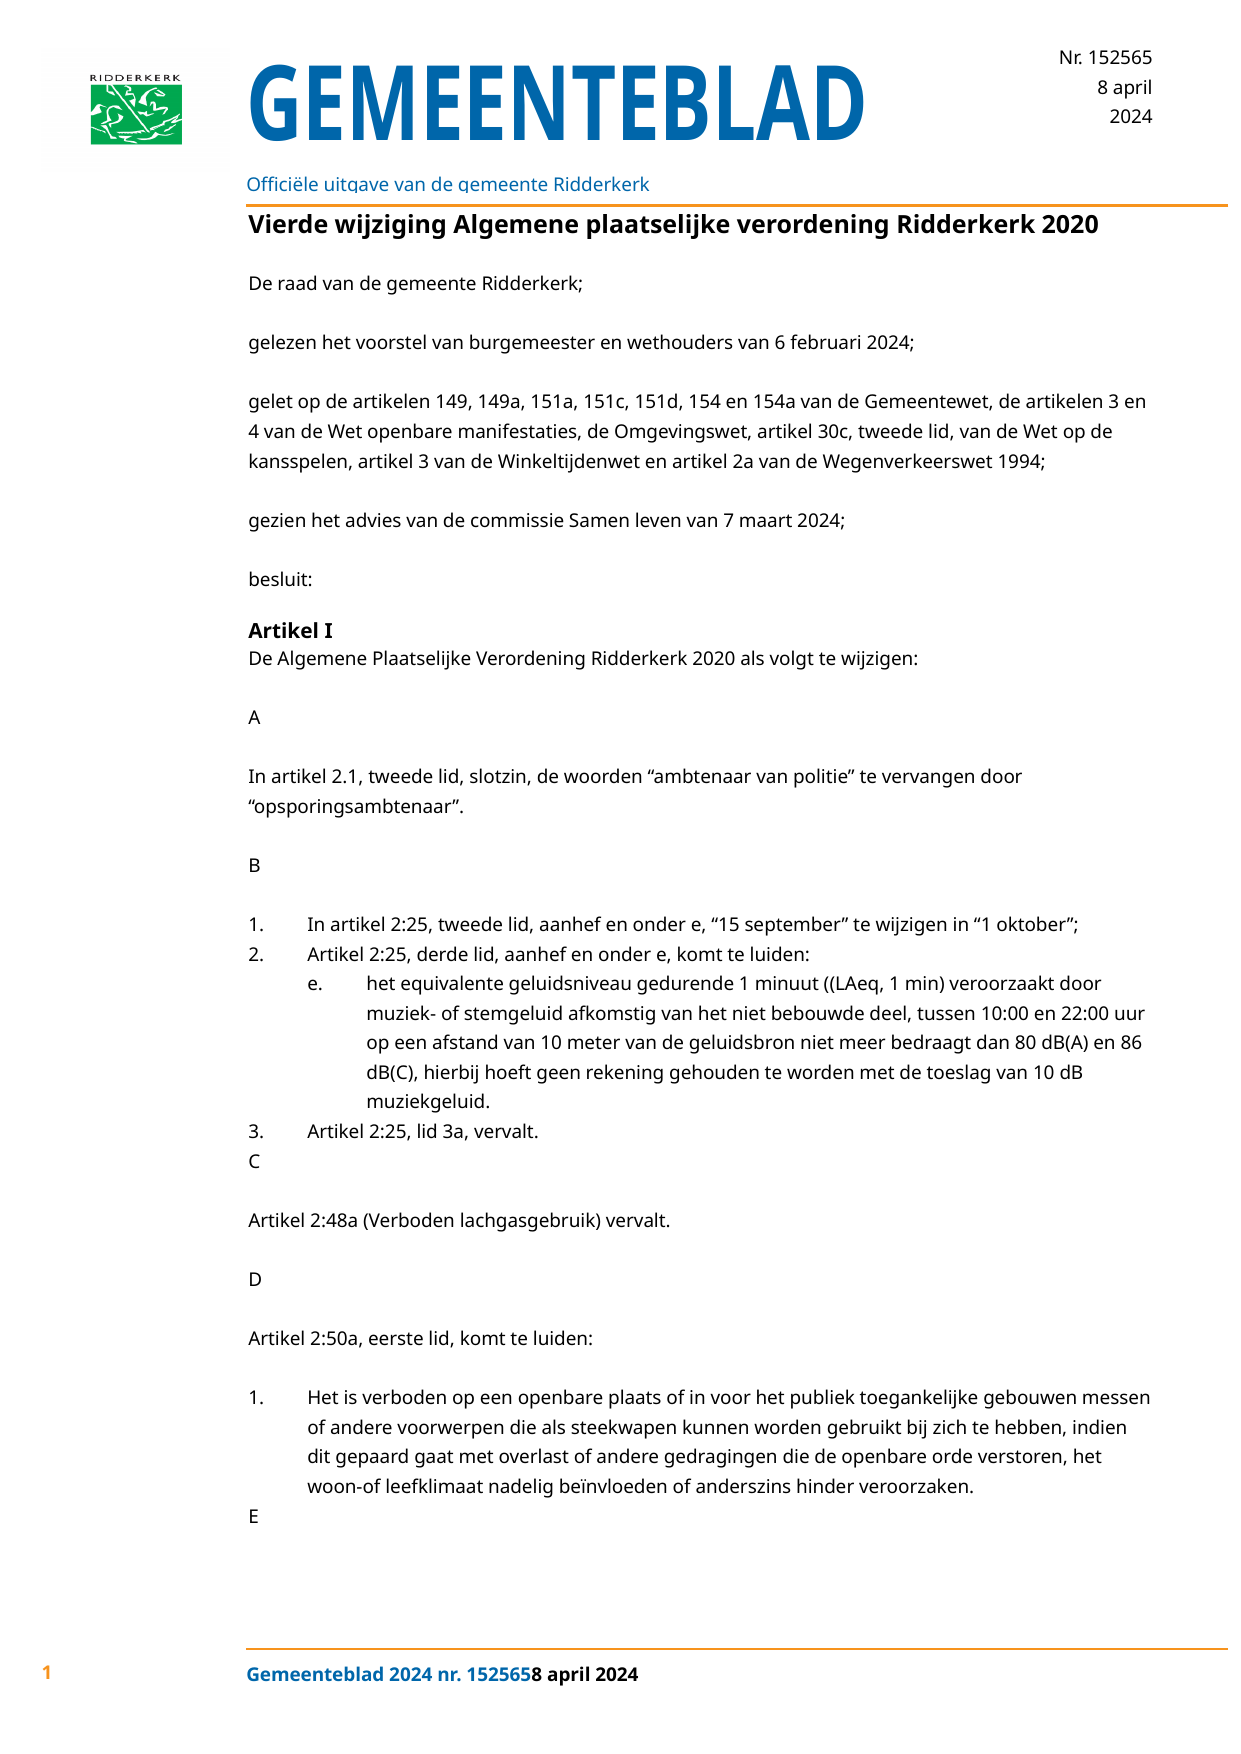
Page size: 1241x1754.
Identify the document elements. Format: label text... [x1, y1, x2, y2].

text gelezen het voorstel van burgemeester en wethouders van 6 februari 2024; [248, 329, 1152, 355]
text De raad van de gemeente Ridderkerk; [248, 270, 1152, 296]
text In artikel 2.1, tweede lid, slotzin, de woorden “ambtenaar van politie” te vervangen door “opsporingsambtenaar”. [248, 763, 1152, 819]
text Artikel I [248, 617, 1152, 645]
text C [248, 1148, 1152, 1174]
picture [41, 47, 231, 172]
text Artikel 2:48a (Verboden lachgasgebruik) vervalt. [248, 1207, 1152, 1233]
text gelet op de artikelen 149, 149a, 151a, 151c, 151d, 154 en 154a van de Gemeentewet, de artikelen 3 en 4 van de Wet openbare manifestaties, de Omgevingswet, artikel 30c, tweede lid, van de Wet op de kansspelen, artikel 3 van de Winkeltijdenwet en artikel 2a van de Wegenverkeerswet 1994; [248, 389, 1152, 473]
text gezien het advies van de commissie Samen leven van 7 maart 2024; [248, 507, 1152, 533]
list het equivalente geluidsniveau gedurende 1 minuut ((LAeq, 1 min) veroorzaakt door muziek- of stemgeluid afkomstig van het niet bebouwde deel, tussen 10:00 en 22:00 uur op een afstand van 10 meter van de geluidsbron niet meer bedraagt dan 80 dB(A) en 86 dB(C), hierbij hoeft geen rekening gehouden te worden met de toeslag van 10 dB muziekgeluid. [307, 970, 1152, 1114]
list Artikel 2:25, derde lid, aanhef en onder e, komt te luiden: [248, 941, 1152, 967]
text A [248, 704, 1152, 730]
text E [248, 1503, 1152, 1529]
text De Algemene Plaatselijke Verordening Ridderkerk 2020 als volgt te wijzigen: [248, 645, 1152, 671]
text B [248, 852, 1152, 878]
list Artikel 2:25, lid 3a, vervalt. [248, 1118, 1152, 1144]
text Vierde wijziging Algemene plaatselijke verordening Ridderkerk 2020 [248, 207, 1152, 241]
text besluit: [248, 566, 1152, 592]
text D [248, 1266, 1152, 1292]
list Het is verboden op een openbare plaats of in voor het publiek toegankelijke gebouwen messen of andere voorwerpen die als steekwapen kunnen worden gebruikt bij zich te hebben, indien dit gepaard gaat met overlast of andere gedragingen die de openbare orde verstoren, het woon-of leefklimaat nadelig beïnvloeden of anderszins hinder veroorzaken. [248, 1384, 1152, 1499]
list In artikel 2:25, tweede lid, aanhef en onder e, “15 september” te wijzigen in “1 oktober”; [248, 911, 1152, 937]
text Artikel 2:50a, eerste lid, komt te luiden: [248, 1325, 1152, 1351]
